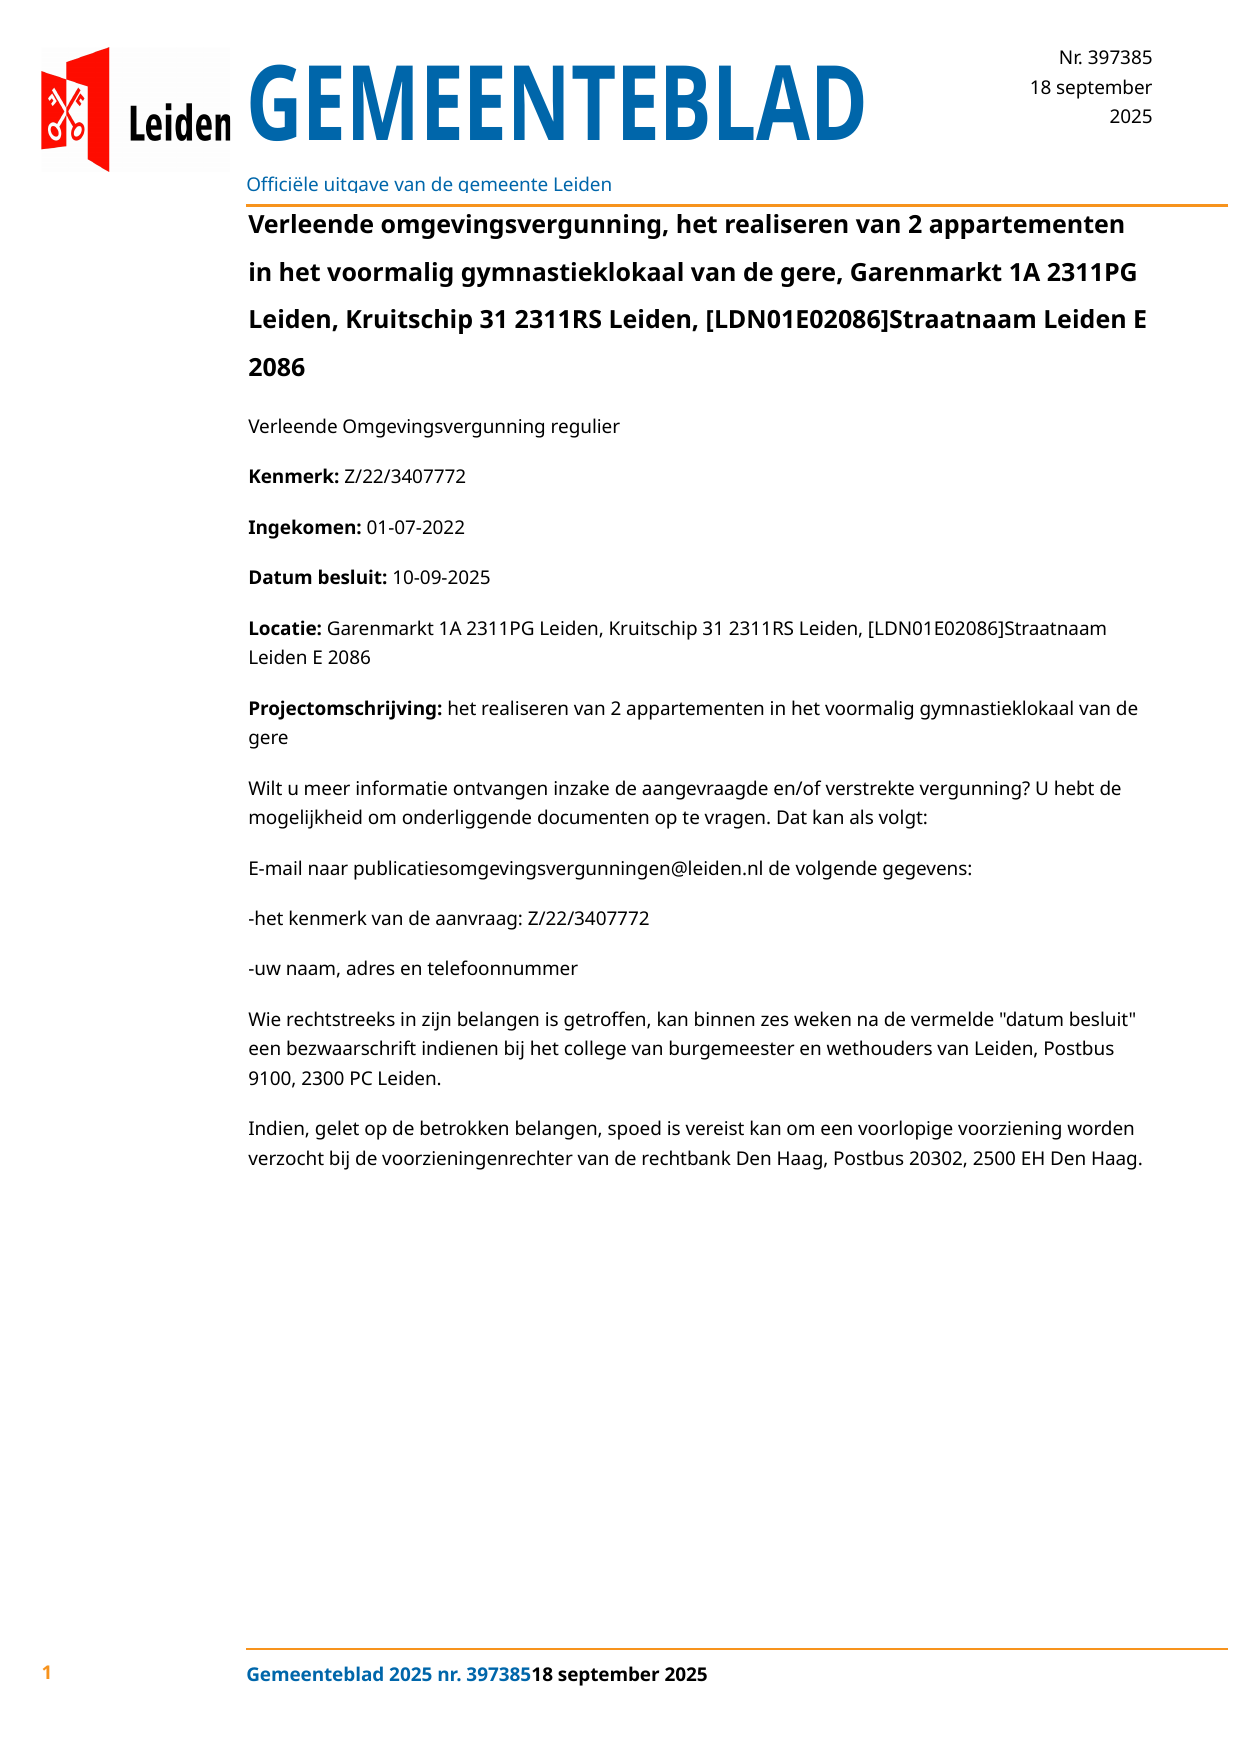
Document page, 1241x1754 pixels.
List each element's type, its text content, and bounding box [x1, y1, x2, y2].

picture [41, 47, 231, 172]
text -het kenmerk van de aanvraag: Z/22/3407772 [248, 905, 1152, 931]
text Projectomschrijving: het realiseren van 2 appartementen in het voormalig gymnastieklokaal van de gere [248, 695, 1152, 750]
text Indien, gelet op de betrokken belangen, spoed is vereist kan om een voorlopige voorziening worden verzocht bij de voorzieningenrechter van de rechtbank Den Haag, Postbus 20302, 2500 EH Den Haag. [248, 1116, 1152, 1171]
text Datum besluit: 10-09-2025 [248, 564, 1152, 590]
text Locatie: Garenmarkt 1A 2311PG Leiden, Kruitschip 31 2311RS Leiden, [LDN01E02086]Straatnaam Leiden E 2086 [248, 615, 1152, 670]
text Ingekomen: 01-07-2022 [248, 514, 1152, 540]
text Wilt u meer informatie ontvangen inzake de aangevraagde en/of verstrekte vergunning? U hebt de mogelijkheid om onderliggende documenten op te vragen. Dat kan als volgt: [248, 775, 1152, 830]
text -uw naam, adres en telefoonnummer [248, 956, 1152, 981]
text Verleende omgevingsvergunning, het realiseren van 2 appartementen in het voormalig gymnastieklokaal van de gere, Garenmarkt 1A 2311PG Leiden, Kruitschip 31 2311RS Leiden, [LDN01E02086]Straatnaam Leiden E 2086 [248, 207, 1152, 384]
text E-mail naar publicatiesomgevingsvergunningen@leiden.nl de volgende gegevens: [248, 855, 1152, 881]
text Verleende Omgevingsvergunning regulier [248, 413, 1152, 439]
text Wie rechtstreeks in zijn belangen is getroffen, kan binnen zes weken na de vermelde "datum besluit" een bezwaarschrift indienen bij het college van burgemeester en wethouders van Leiden, Postbus 9100, 2300 PC Leiden. [248, 1006, 1152, 1091]
text Kenmerk: Z/22/3407772 [248, 463, 1152, 489]
